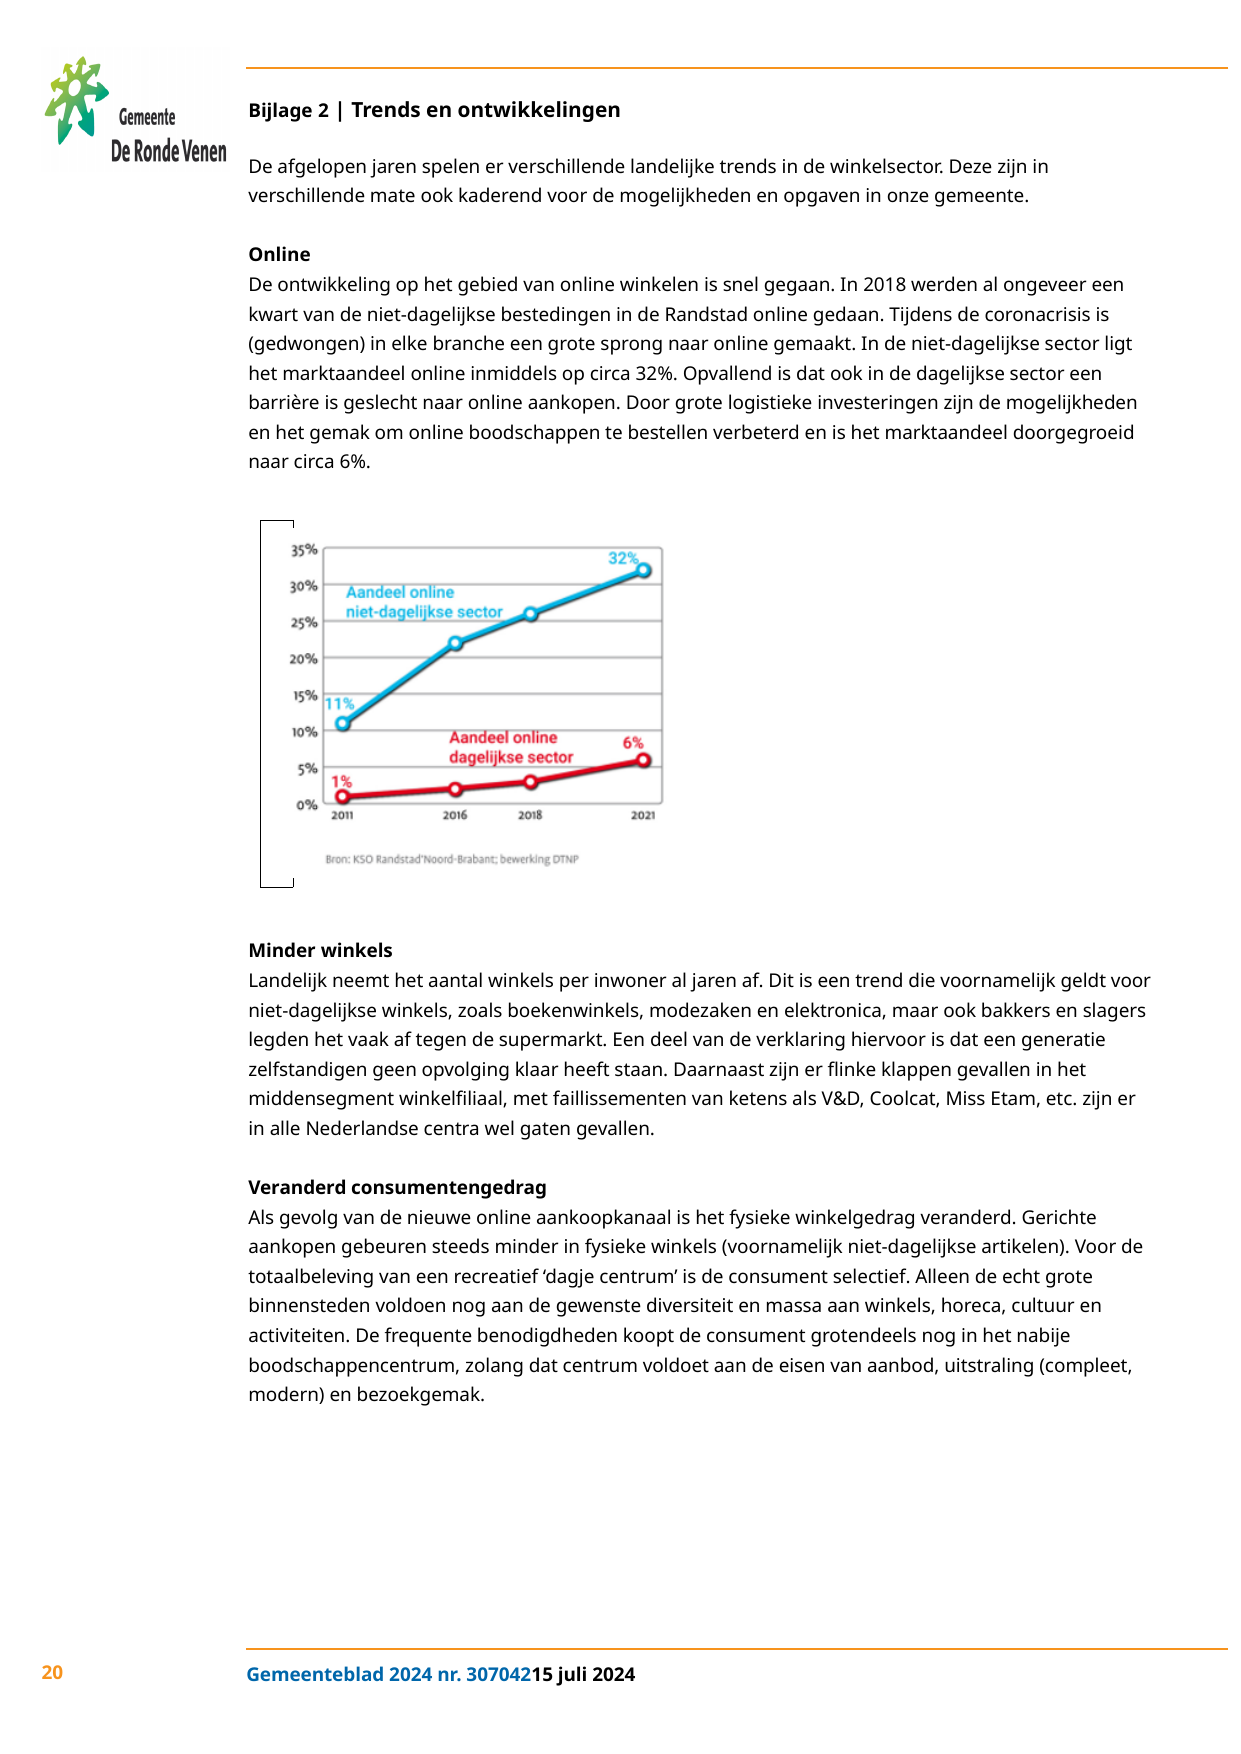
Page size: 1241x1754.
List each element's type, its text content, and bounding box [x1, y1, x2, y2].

text Bijlage 2 | Trends en ontwikkelingen [248, 95, 1152, 123]
text Als gevolg van de nieuwe online aankoopkanaal is het fysieke winkelgedrag veranderd. Gerichte aankopen gebeuren steeds minder in fysieke winkels (voornamelijk niet-dagelijkse artikelen). Voor de totaalbeleving van een recreatief ‘dagje centrum’ is de consument selectief. Alleen de echt grote binnensteden voldoen nog aan de gewenste diversiteit en massa aan winkels, horeca, cultuur en activiteiten. De frequente benodigdheden koopt de consument grotendeels nog in het nabije boodschappencentrum, zolang dat centrum voldoet aan de eisen van aanbod, uitstraling (compleet, modern) en bezoekgemak. [248, 1204, 1152, 1407]
text De afgelopen jaren spelen er verschillende landelijke trends in de winkelsector. Deze zijn in verschillende mate ook kaderend voor de mogelijkheden en opgaven in onze gemeente. [248, 153, 1152, 208]
text De ontwikkeling op het gebied van online winkelen is snel gegaan. In 2018 werden al ongeveer een kwart van de niet-dagelijkse bestedingen in de Randstad online gedaan. Tijdens de coronacrisis is (gedwongen) in elke branche een grote sprong naar online gemaakt. In de niet-dagelijkse sector ligt het marktaandeel online inmiddels op circa 32%. Opvallend is dat ook in de dagelijkse sector een barrière is geslecht naar online aankopen. Door grote logistieke investeringen zijn de mogelijkheden en het gemak om online boodschappen te bestellen verbeterd en is het marktaandeel doorgegroeid naar circa 6%. [248, 271, 1152, 474]
picture [268, 528, 682, 878]
text Online [248, 242, 1152, 267]
picture [41, 47, 231, 172]
text Veranderd consumentengedrag [248, 1174, 1152, 1200]
text Minder winkels [248, 938, 1152, 963]
text Landelijk neemt het aantal winkels per inwoner al jaren af. Dit is een trend die voornamelijk geldt voor niet-dagelijkse winkels, zoals boekenwinkels, modezaken en elektronica, maar ook bakkers en slagers legden het vaak af tegen de supermarkt. Een deel van de verklaring hiervoor is dat een generatie zelfstandigen geen opvolging klaar heeft staan. Daarnaast zijn er flinke klappen gevallen in het middensegment winkelfiliaal, met faillissementen van ketens als V&D, Coolcat, Miss Etam, etc. zijn er in alle Nederlandse centra wel gaten gevallen. [248, 967, 1152, 1141]
